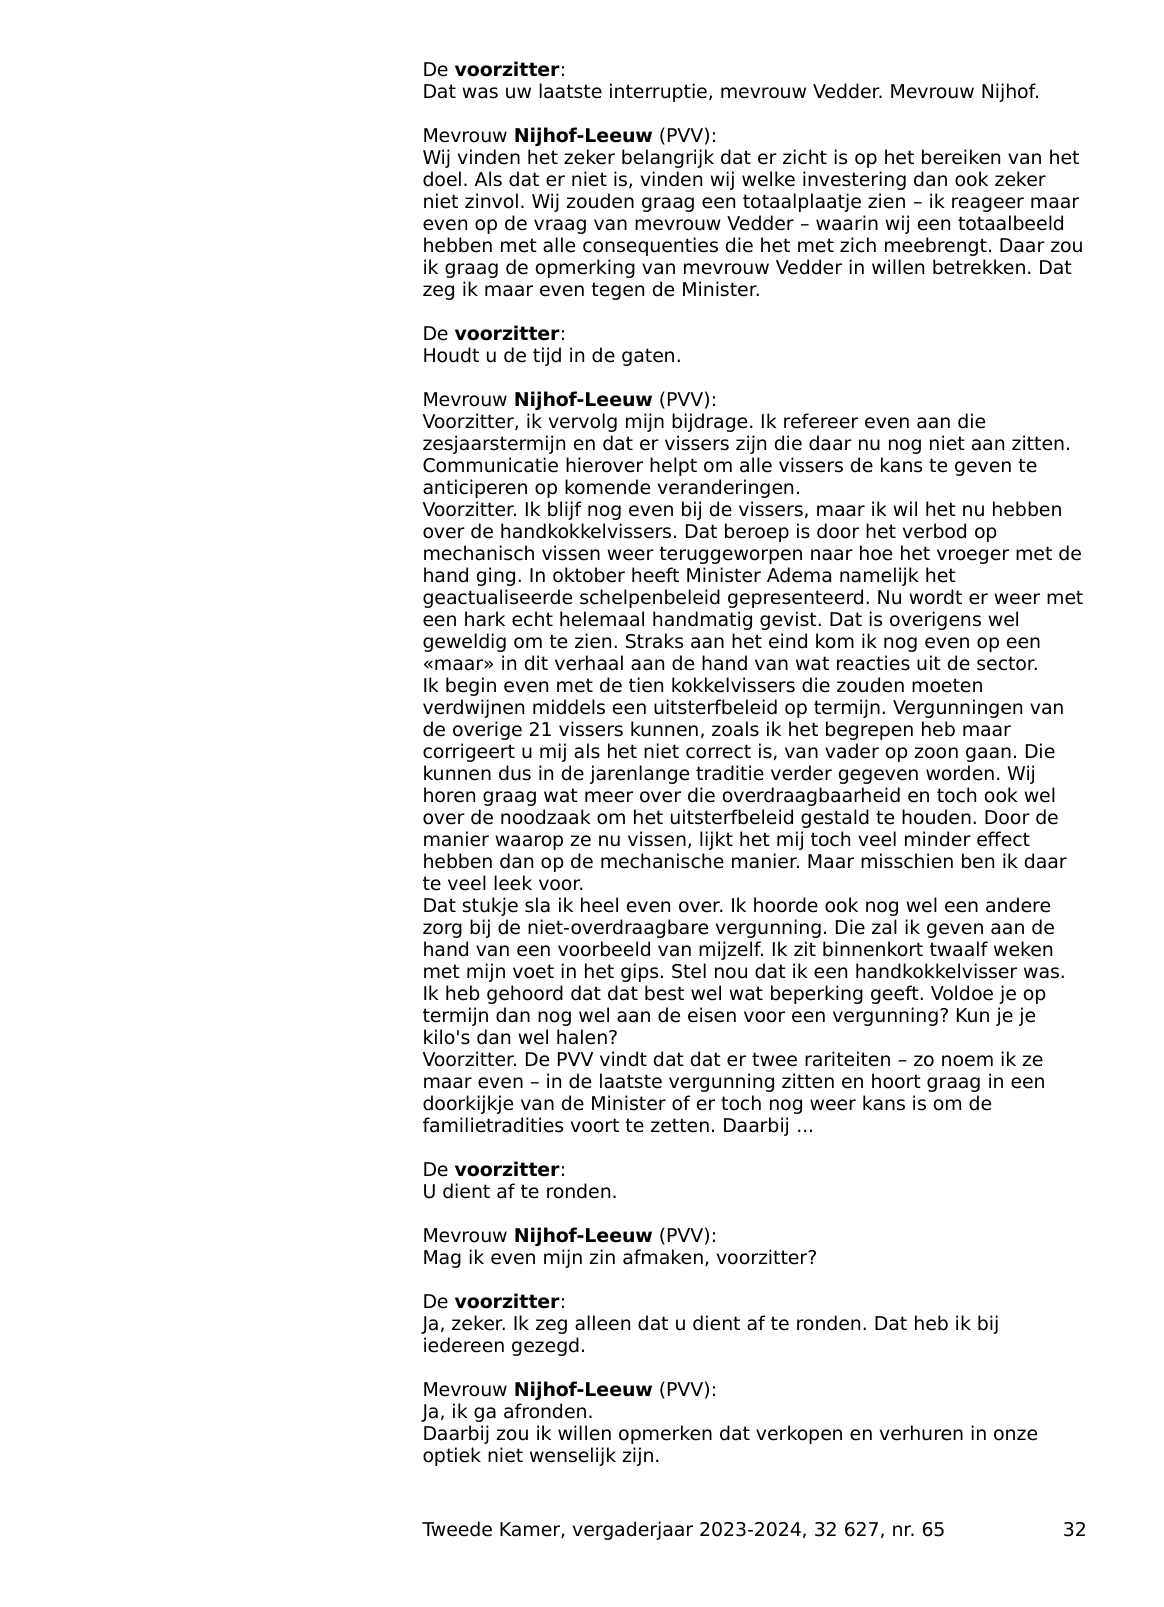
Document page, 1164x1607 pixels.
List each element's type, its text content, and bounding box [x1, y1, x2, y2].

text Dat stukje sla ik heel even over. Ik hoorde ook nog wel een andere zorg bij de niet-overdraagbare vergunning. Die zal ik geven aan de hand van een voorbeeld van mijzelf. Ik zit binnenkort twaalf weken met mijn voet in het gips. Stel nou dat ik een handkokkelvisser was. Ik heb gehoord dat dat best wel wat beperking geeft. Voldoe je op termijn dan nog wel aan de eisen voor een vergunning? Kun je je kilo's dan wel halen? [422, 895, 1087, 1049]
text Ja, ik ga afronden. [422, 1401, 1087, 1423]
text Mevrouw Nijhof-Leeuw (PVV): [422, 1225, 1087, 1247]
text Daarbij zou ik willen opmerken dat verkopen en verhuren in onze optiek niet wenselijk zijn. [422, 1423, 1087, 1467]
text U dient af te ronden. [422, 1181, 1087, 1203]
text De voorzitter: [422, 59, 1087, 81]
text De voorzitter: [422, 1159, 1087, 1181]
text De voorzitter: [422, 1291, 1087, 1313]
text Ik begin even met de tien kokkelvissers die zouden moeten verdwijnen middels een uitsterfbeleid op termijn. Vergunningen van de overige 21 vissers kunnen, zoals ik het begrepen heb maar corrigeert u mij als het niet correct is, van vader op zoon gaan. Die kunnen dus in de jarenlange traditie verder gegeven worden. Wij horen graag wat meer over die overdraagbaarheid en toch ook wel over de noodzaak om het uitsterfbeleid gestald te houden. Door de manier waarop ze nu vissen, lijkt het mij toch veel minder effect hebben dan op de mechanische manier. Maar misschien ben ik daar te veel leek voor. [422, 675, 1087, 895]
text Mag ik even mijn zin afmaken, voorzitter? [422, 1247, 1087, 1269]
text Dat was uw laatste interruptie, mevrouw Vedder. Mevrouw Nijhof. [422, 81, 1087, 103]
text Mevrouw Nijhof-Leeuw (PVV): [422, 389, 1087, 411]
text Voorzitter, ik vervolg mijn bijdrage. Ik refereer even aan die zesjaarstermijn en dat er vissers zijn die daar nu nog niet aan zitten. Communicatie hierover helpt om alle vissers de kans te geven te anticiperen op komende veranderingen. [422, 411, 1087, 499]
text Voorzitter. Ik blijf nog even bij de vissers, maar ik wil het nu hebben over de handkokkelvissers. Dat beroep is door het verbod op mechanisch vissen weer teruggeworpen naar hoe het vroeger met de hand ging. In oktober heeft Minister Adema namelijk het geactualiseerde schelpenbeleid gepresenteerd. Nu wordt er weer met een hark echt helemaal handmatig gevist. Dat is overigens wel geweldig om te zien. Straks aan het eind kom ik nog even op een «maar» in dit verhaal aan de hand van wat reacties uit de sector. [422, 499, 1087, 675]
text Ja, zeker. Ik zeg alleen dat u dient af te ronden. Dat heb ik bij iedereen gezegd. [422, 1313, 1087, 1357]
text De voorzitter: [422, 323, 1087, 345]
text Mevrouw Nijhof-Leeuw (PVV): [422, 125, 1087, 147]
text Wij vinden het zeker belangrijk dat er zicht is op het bereiken van het doel. Als dat er niet is, vinden wij welke investering dan ook zeker niet zinvol. Wij zouden graag een totaalplaatje zien – ik reageer maar even op de vraag van mevrouw Vedder – waarin wij een totaalbeeld hebben met alle consequenties die het met zich meebrengt. Daar zou ik graag de opmerking van mevrouw Vedder in willen betrekken. Dat zeg ik maar even tegen de Minister. [422, 147, 1087, 301]
text Voorzitter. De PVV vindt dat dat er twee rariteiten – zo noem ik ze maar even – in de laatste vergunning zitten en hoort graag in een doorkijkje van de Minister of er toch nog weer kans is om de familietradities voort te zetten. Daarbij ... [422, 1049, 1087, 1137]
text Houdt u de tijd in de gaten. [422, 345, 1087, 367]
text Mevrouw Nijhof-Leeuw (PVV): [422, 1379, 1087, 1401]
